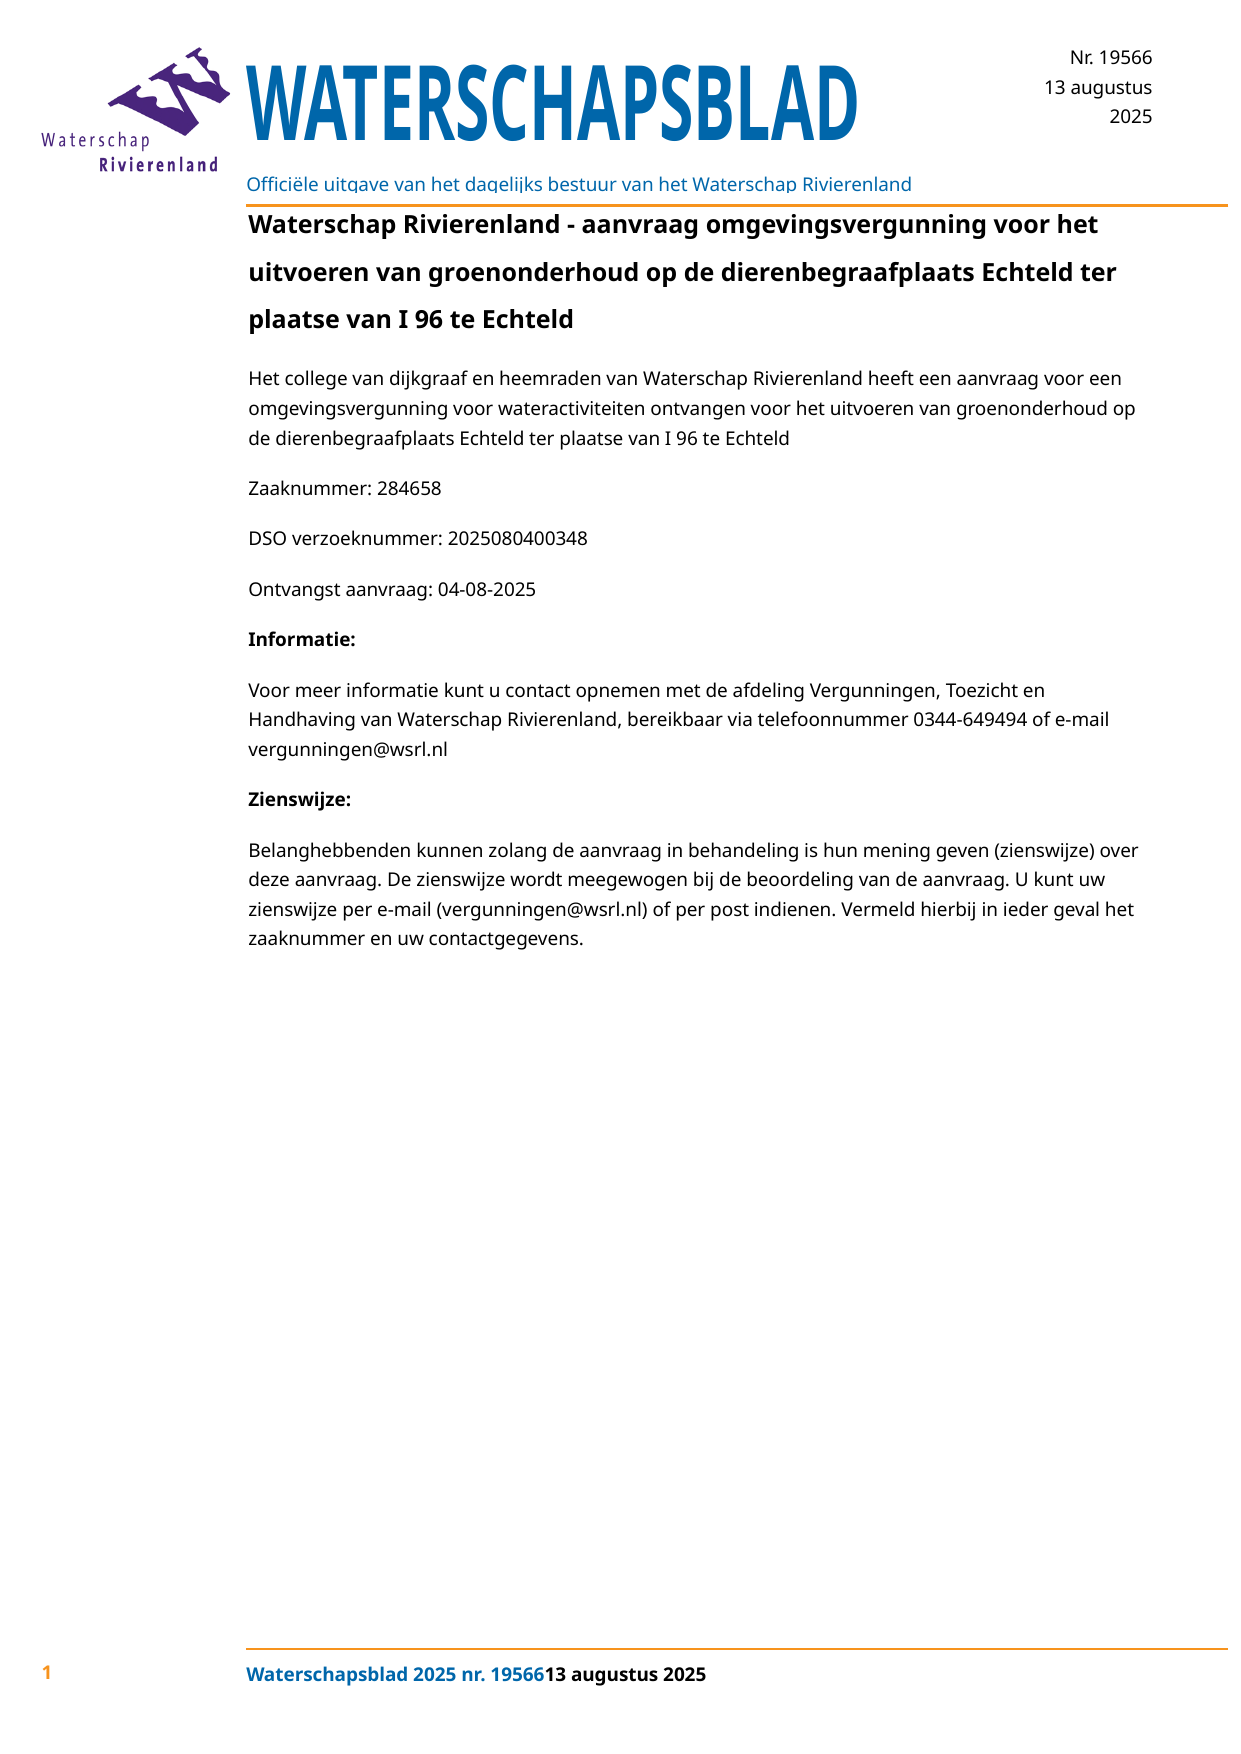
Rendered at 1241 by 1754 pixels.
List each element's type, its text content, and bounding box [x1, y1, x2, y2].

text Zienswijze: [248, 786, 1152, 812]
text Informatie: [248, 626, 1152, 652]
text Zaaknummer: 284658 [248, 475, 1152, 501]
text DSO verzoeknummer: 2025080400348 [248, 526, 1152, 551]
text Belanghebbenden kunnen zolang de aanvraag in behandeling is hun mening geven (zienswijze) over deze aanvraag. De zienswijze wordt meegewogen bij de beoordeling van de aanvraag. U kunt uw zienswijze per e-mail (vergunningen@wsrl.nl) of per post indienen. Vermeld hierbij in ieder geval het zaaknummer en uw contactgegevens. [248, 837, 1152, 951]
picture [41, 47, 231, 172]
text Voor meer informatie kunt u contact opnemen met de afdeling Vergunningen, Toezicht en Handhaving van Waterschap Rivierenland, bereikbaar via telefoonnummer 0344-649494 of e-mail vergunningen@wsrl.nl [248, 677, 1152, 762]
text Het college van dijkgraaf en heemraden van Waterschap Rivierenland heeft een aanvraag voor een omgevingsvergunning voor wateractiviteiten ontvangen voor het uitvoeren van groenonderhoud op de dierenbegraafplaats Echteld ter plaatse van I 96 te Echteld [248, 366, 1152, 450]
text Waterschap Rivierenland - aanvraag omgevingsvergunning voor het uitvoeren van groenonderhoud op de dierenbegraafplaats Echteld ter plaatse van I 96 te Echteld [248, 207, 1152, 336]
text Ontvangst aanvraag: 04-08-2025 [248, 576, 1152, 602]
